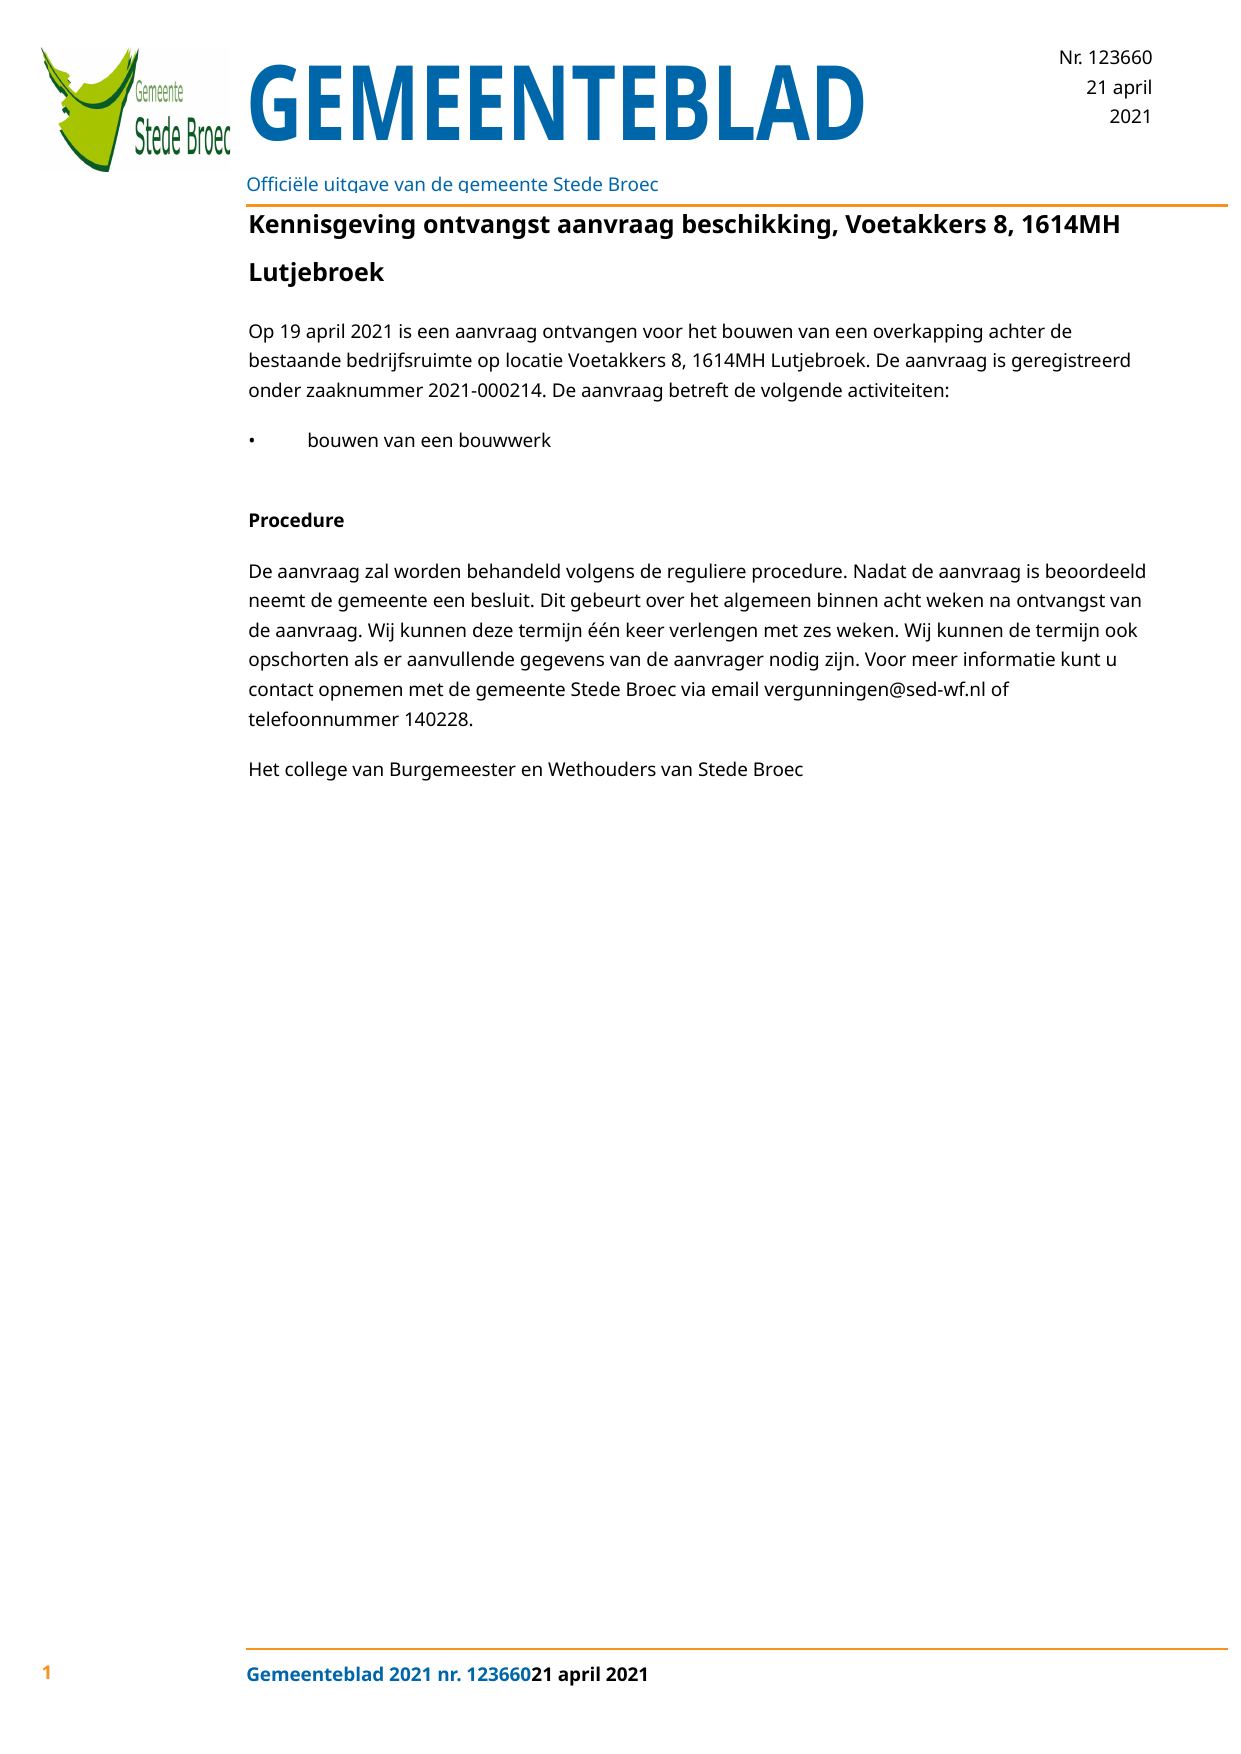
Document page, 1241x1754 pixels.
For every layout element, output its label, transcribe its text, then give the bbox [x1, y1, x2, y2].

text Het college van Burgemeester en Wethouders van Stede Broec [248, 756, 1152, 782]
text Op 19 april 2021 is een aanvraag ontvangen voor het bouwen van een overkapping achter de bestaande bedrijfsruimte op locatie Voetakkers 8, 1614MH Lutjebroek. De aanvraag is geregistreerd onder zaaknummer 2021-000214. De aanvraag betreft de volgende activiteiten: [248, 318, 1152, 403]
text Kennisgeving ontvangst aanvraag beschikking, Voetakkers 8, 1614MH Lutjebroek [248, 207, 1152, 288]
text De aanvraag zal worden behandeld volgens de reguliere procedure. Nadat de aanvraag is beoordeeld neemt de gemeente een besluit. Dit gebeurt over het algemeen binnen acht weken na ontvangst van de aanvraag. Wij kunnen deze termijn één keer verlengen met zes weken. Wij kunnen de termijn ook opschorten als er aanvullende gegevens van de aanvrager nodig zijn. Voor meer informatie kunt u contact opnemen met de gemeente Stede Broec via email vergunningen@sed-wf.nl of telefoonnummer 140228. [248, 558, 1152, 732]
picture [41, 47, 231, 172]
list bouwen van een bouwwerk [248, 427, 1152, 453]
text Procedure [248, 507, 1152, 533]
